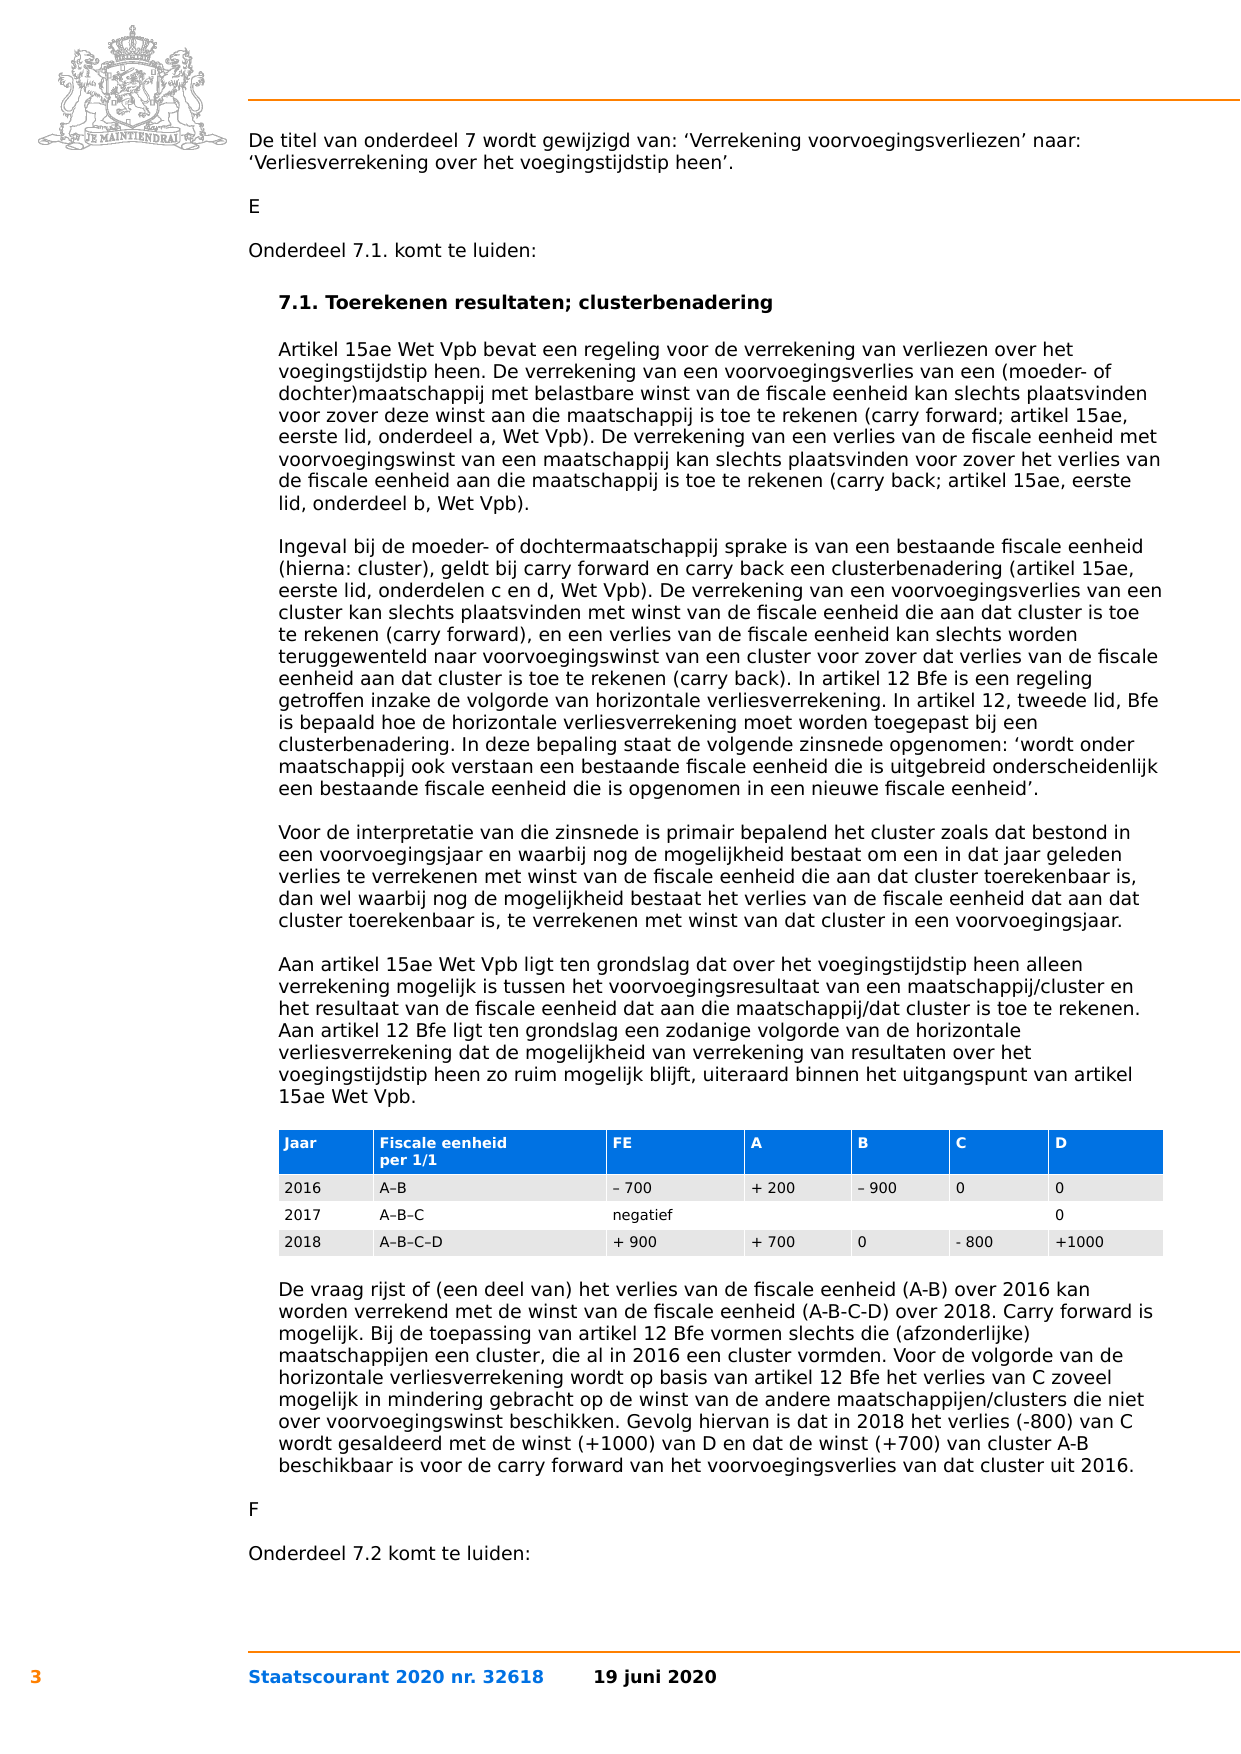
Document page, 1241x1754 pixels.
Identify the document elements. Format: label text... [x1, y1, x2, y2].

table_header Fiscale eenheid per 1/1 [374, 1130, 606, 1174]
text Ingeval bij de moeder- of dochtermaatschappij sprake is van een bestaande fiscale eenheid (hierna: cluster), geldt bij carry forward en carry back een clusterbenadering (artikel 15ae, eerste lid, onderdelen c en d, Wet Vpb). De verrekening van een voorvoegingsverlies van een cluster kan slechts plaatsvinden met winst van de fiscale eenheid die aan dat cluster is toe te rekenen (carry forward), en een verlies van de fiscale eenheid kan slechts worden teruggewenteld naar voorvoegingswinst van een cluster voor zover dat verlies van de fiscale eenheid aan dat cluster is toe te rekenen (carry back). In artikel 12 Bfe is een regeling getroffen inzake de volgorde van horizontale verliesverrekening. In artikel 12, tweede lid, Bfe is bepaald hoe de horizontale verliesverrekening moet worden toegepast bij een clusterbenadering. In deze bepaling staat de volgende zinsnede opgenomen: ‘wordt onder maatschappij ook verstaan een bestaande fiscale eenheid die is uitgebreid onderscheidenlijk een bestaande fiscale eenheid die is opgenomen in een nieuwe fiscale eenheid’. [278, 536, 1163, 800]
table_header B [852, 1130, 949, 1174]
table_cell + 900 [607, 1230, 744, 1256]
table_cell negatief [607, 1202, 744, 1228]
text De titel van onderdeel 7 wordt gewijzigd van: ‘Verrekening voorvoegingsverliezen’ naar: ‘Verliesverrekening over het voegingstijdstip heen’. [248, 130, 1163, 174]
table_cell [950, 1202, 1048, 1228]
table_cell A–B–C [374, 1202, 606, 1228]
text F [248, 1498, 1163, 1521]
table_cell 0 [950, 1175, 1048, 1201]
table_cell [745, 1202, 851, 1228]
table_cell – 900 [852, 1175, 949, 1201]
table_cell 0 [1049, 1202, 1163, 1228]
table_cell [852, 1202, 949, 1228]
text Artikel 15ae Wet Vpb bevat een regeling voor de verrekening van verliezen over het voegingstijdstip heen. De verrekening van een voorvoegingsverlies van een (moeder- of dochter)maatschappij met belastbare winst van de fiscale eenheid kan slechts plaatsvinden voor zover deze winst aan die maatschappij is toe te rekenen (carry forward; artikel 15ae, eerste lid, onderdeel a, Wet Vpb). De verrekening van een verlies van de fiscale eenheid met voorvoegingswinst van een maatschappij kan slechts plaatsvinden voor zover het verlies van de fiscale eenheid aan die maatschappij is toe te rekenen (carry back; artikel 15ae, eerste lid, onderdeel b, Wet Vpb). [278, 338, 1163, 514]
table_cell – 700 [607, 1175, 744, 1201]
table_cell A–B [374, 1175, 606, 1201]
table_header Jaar [279, 1130, 373, 1174]
table_cell 0 [852, 1230, 949, 1256]
table_cell - 800 [950, 1230, 1048, 1256]
text Onderdeel 7.2 komt te luiden: [248, 1542, 1163, 1564]
table_cell 2018 [279, 1230, 373, 1256]
table_header C [950, 1130, 1048, 1174]
subtitle 7.1. Toerekenen resultaten; clusterbenadering [278, 292, 1163, 313]
text E [248, 196, 1163, 218]
text De vraag rijst of (een deel van) het verlies van de fiscale eenheid (A-B) over 2016 kan worden verrekend met de winst van de fiscale eenheid (A-B-C-D) over 2018. Carry forward is mogelijk. Bij de toepassing van artikel 12 Bfe vormen slechts die (afzonderlijke) maatschappijen een cluster, die al in 2016 een cluster vormden. Voor de volgorde van de horizontale verliesverrekening wordt op basis van artikel 12 Bfe het verlies van C zoveel mogelijk in mindering gebracht op de winst van de andere maatschappijen/clusters die niet over voorvoegingswinst beschikken. Gevolg hiervan is dat in 2018 het verlies (-800) van C wordt gesaldeerd met de winst (+1000) van D en dat de winst (+700) van cluster A-B beschikbaar is voor de carry forward van het voorvoegingsverlies van dat cluster uit 2016. [278, 1279, 1163, 1477]
table_cell 2016 [279, 1175, 373, 1201]
table_header D [1049, 1130, 1163, 1174]
table_header FE [607, 1130, 744, 1174]
text Voor de interpretatie van die zinsnede is primair bepalend het cluster zoals dat bestond in een voorvoegingsjaar en waarbij nog de mogelijkheid bestaat om een in dat jaar geleden verlies te verrekenen met winst van de fiscale eenheid die aan dat cluster toerekenbaar is, dan wel waarbij nog de mogelijkheid bestaat het verlies van de fiscale eenheid dat aan dat cluster toerekenbaar is, te verrekenen met winst van dat cluster in een voorvoegingsjaar. [278, 822, 1163, 932]
table_cell + 700 [745, 1230, 851, 1256]
text Onderdeel 7.1. komt te luiden: [248, 239, 1163, 262]
table_header A [745, 1130, 851, 1174]
table_cell 0 [1049, 1175, 1163, 1201]
table_cell + 200 [745, 1175, 851, 1201]
table_cell +1000 [1049, 1230, 1163, 1256]
table_cell A–B–C–D [374, 1230, 606, 1256]
picture [38, 25, 227, 150]
text Aan artikel 15ae Wet Vpb ligt ten grondslag dat over het voegingstijdstip heen alleen verrekening mogelijk is tussen het voorvoegingsresultaat van een maatschappij/cluster en het resultaat van de fiscale eenheid dat aan die maatschappij/dat cluster is toe te rekenen. Aan artikel 12 Bfe ligt ten grondslag een zodanige volgorde van de horizontale verliesverrekening dat de mogelijkheid van verrekening van resultaten over het voegingstijdstip heen zo ruim mogelijk blijft, uiteraard binnen het uitgangspunt van artikel 15ae Wet Vpb. [278, 954, 1163, 1107]
table_cell 2017 [279, 1202, 373, 1228]
